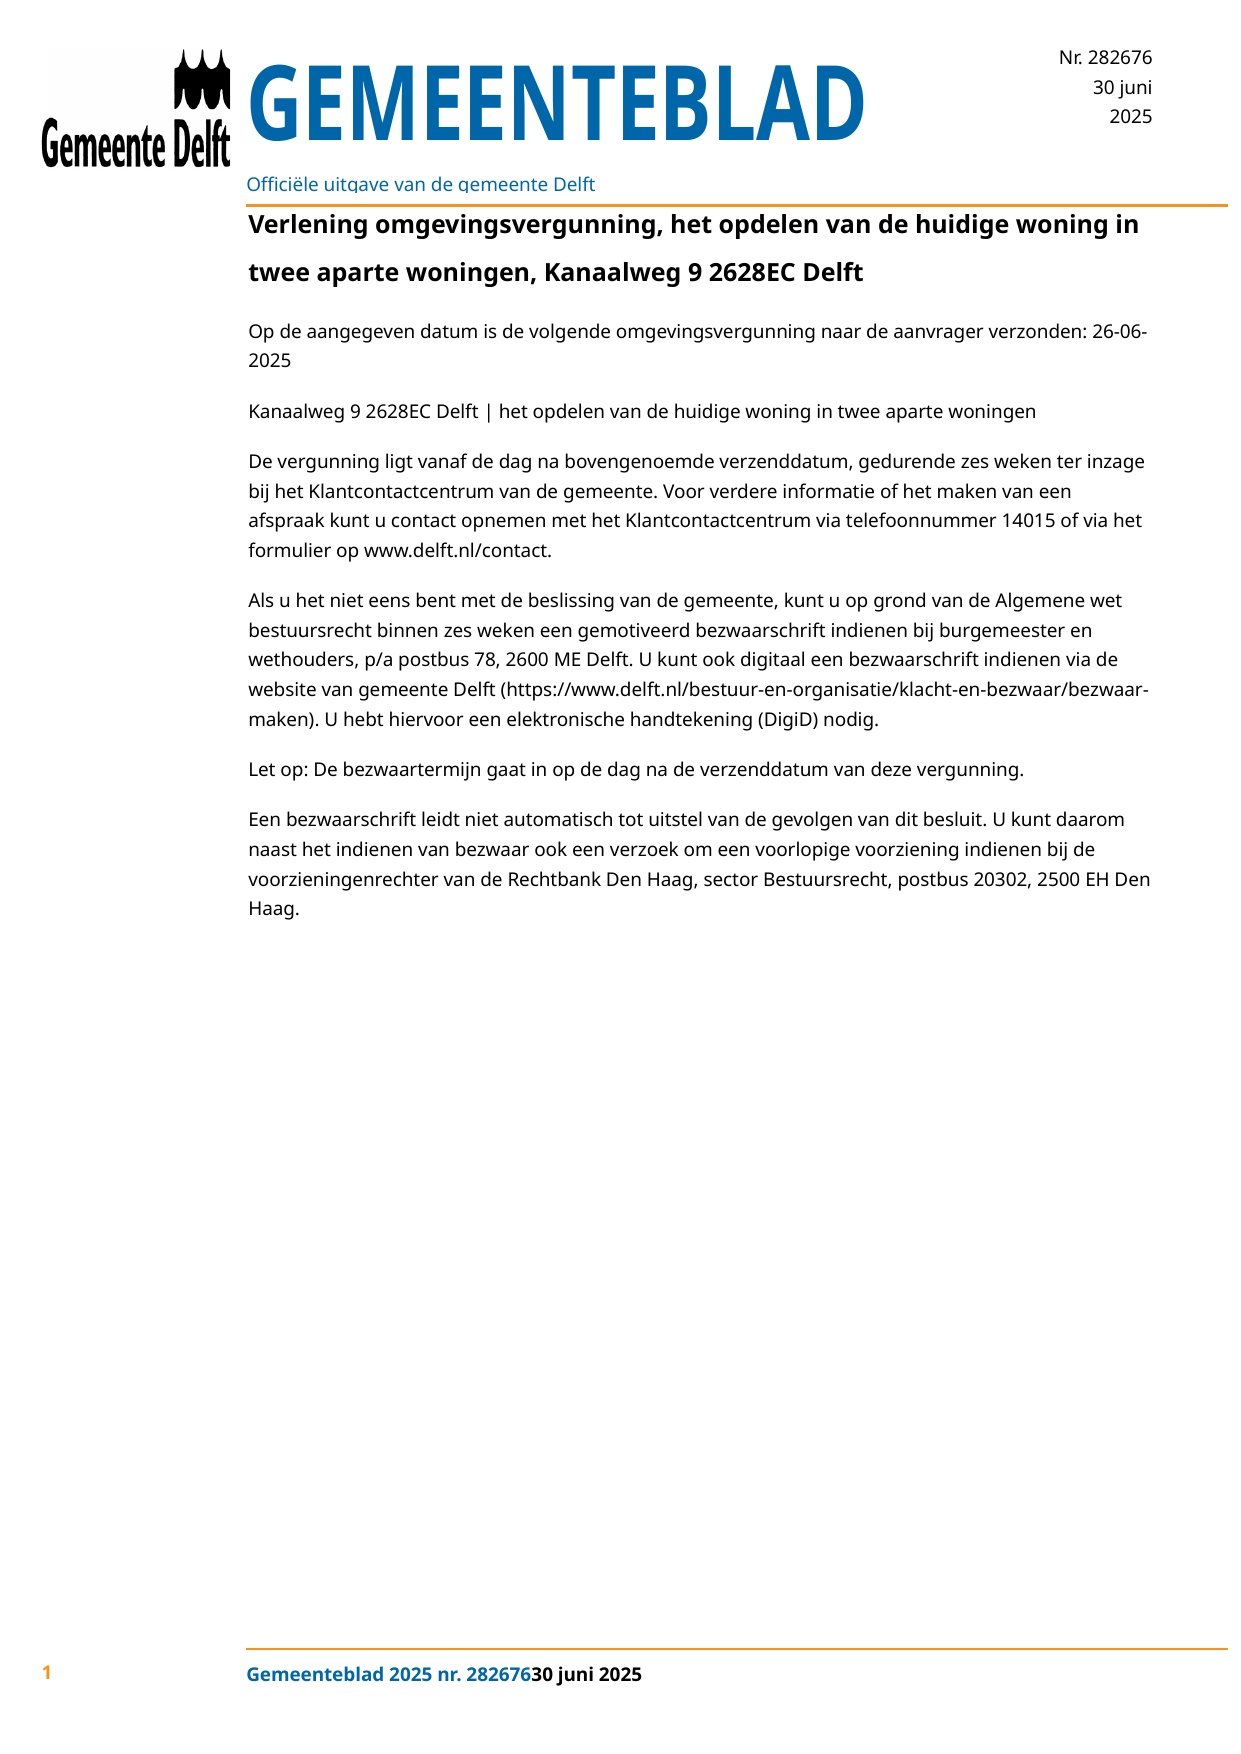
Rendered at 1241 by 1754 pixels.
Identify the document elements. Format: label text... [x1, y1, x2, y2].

text De vergunning ligt vanaf de dag na bovengenoemde verzenddatum, gedurende zes weken ter inzage bij het Klantcontactcentrum van de gemeente. Voor verdere informatie of het maken van een afspraak kunt u contact opnemen met het Klantcontactcentrum via telefoonnummer 14015 of via het formulier op www.delft.nl/contact. [248, 448, 1152, 563]
text Als u het niet eens bent met de beslissing van de gemeente, kunt u op grond van de Algemene wet bestuursrecht binnen zes weken een gemotiveerd bezwaarschrift indienen bij burgemeester en wethouders, p/a postbus 78, 2600 ME Delft. U kunt ook digitaal een bezwaarschrift indienen via de website van gemeente Delft (https://www.delft.nl/bestuur-en-organisatie/klacht-en-bezwaar/bezwaar-maken). U hebt hiervoor een elektronische handtekening (DigiD) nodig. [248, 587, 1152, 732]
text Een bezwaarschrift leidt niet automatisch tot uitstel van de gevolgen van dit besluit. U kunt daarom naast het indienen van bezwaar ook een verzoek om een voorlopige voorziening indienen bij de voorzieningenrechter van de Rechtbank Den Haag, sector Bestuursrecht, postbus 20302, 2500 EH Den Haag. [248, 807, 1152, 921]
text Op de aangegeven datum is de volgende omgevingsvergunning naar de aanvrager verzonden: 26-06-2025 [248, 318, 1152, 373]
text Let op: De bezwaartermijn gaat in op de dag na de verzenddatum van deze vergunning. [248, 756, 1152, 782]
text Verlening omgevingsvergunning, het opdelen van de huidige woning in twee aparte woningen, Kanaalweg 9 2628EC Delft [248, 207, 1152, 288]
picture [41, 47, 231, 172]
text Kanaalweg 9 2628EC Delft | het opdelen van de huidige woning in twee aparte woningen [248, 398, 1152, 424]
